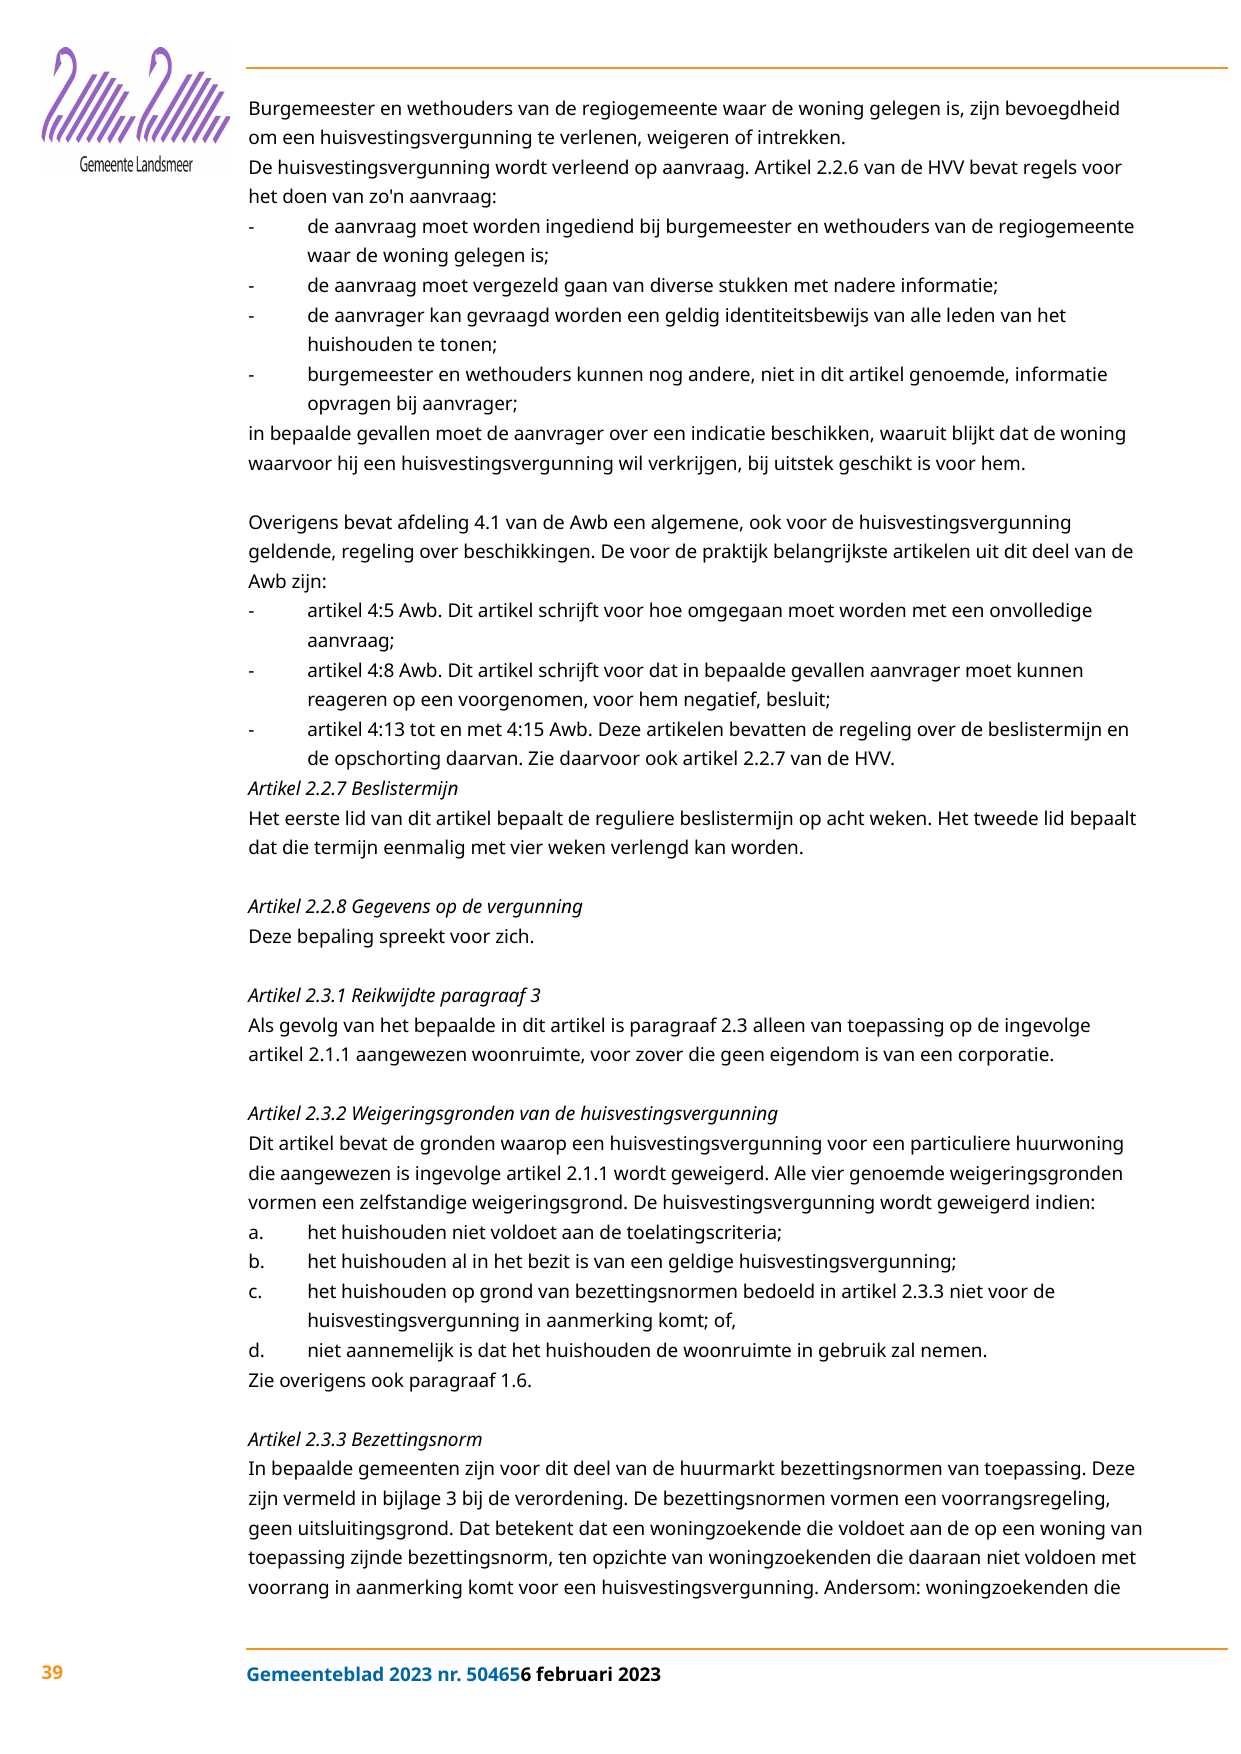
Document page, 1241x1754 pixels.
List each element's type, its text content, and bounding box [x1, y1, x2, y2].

text Artikel 2.3.2 Weigeringsgronden van de huisvestingsvergunning [248, 1101, 1152, 1126]
text Deze bepaling spreekt voor zich. [248, 923, 1152, 949]
text Het eerste lid van dit artikel bepaalt de reguliere beslistermijn op acht weken. Het tweede lid bepaalt dat die termijn eenmalig met vier weken verlengd kan worden. [248, 805, 1152, 860]
text Artikel 2.2.7 Beslistermijn [248, 775, 1152, 801]
list de aanvrager kan gevraagd worden een geldig identiteitsbewijs van alle leden van het huishouden te tonen; [248, 302, 1152, 357]
text Artikel 2.3.1 Reikwijdte paragraaf 3 [248, 982, 1152, 1008]
list het huishouden niet voldoet aan de toelatingscriteria; [248, 1219, 1152, 1245]
text Artikel 2.3.3 Bezettingsnorm [248, 1426, 1152, 1452]
text De huisvestingsvergunning wordt verleend op aanvraag. Artikel 2.2.6 van de HVV bevat regels voor het doen van zo'n aanvraag: [248, 154, 1152, 209]
list artikel 4:8 Awb. Dit artikel schrijft voor dat in bepaalde gevallen aanvrager moet kunnen reageren op een voorgenomen, voor hem negatief, besluit; [248, 657, 1152, 712]
text Overigens bevat afdeling 4.1 van de Awb een algemene, ook voor de huisvestingsvergunning geldende, regeling over beschikkingen. De voor de praktijk belangrijkste artikelen uit dit deel van de Awb zijn: [248, 509, 1152, 594]
text Burgemeester en wethouders van de regiogemeente waar de woning gelegen is, zijn bevoegdheid om een huisvestingsvergunning te verlenen, weigeren of intrekken. [248, 95, 1152, 150]
list artikel 4:13 tot en met 4:15 Awb. Deze artikelen bevatten de regeling over de beslistermijn en de opschorting daarvan. Zie daarvoor ook artikel 2.2.7 van de HVV. [248, 716, 1152, 771]
list het huishouden al in het bezit is van een geldige huisvestingsvergunning; [248, 1248, 1152, 1274]
list niet aannemelijk is dat het huishouden de woonruimte in gebruik zal nemen. [248, 1337, 1152, 1363]
list de aanvraag moet vergezeld gaan van diverse stukken met nadere informatie; [248, 272, 1152, 298]
text Dit artikel bevat de gronden waarop een huisvestingsvergunning voor een particuliere huurwoning die aangewezen is ingevolge artikel 2.1.1 wordt geweigerd. Alle vier genoemde weigeringsgronden vormen een zelfstandige weigeringsgrond. De huisvestingsvergunning wordt geweigerd indien: [248, 1130, 1152, 1215]
text Zie overigens ook paragraaf 1.6. [248, 1367, 1152, 1393]
list de aanvraag moet worden ingediend bij burgemeester en wethouders van de regiogemeente waar de woning gelegen is; [248, 213, 1152, 268]
list artikel 4:5 Awb. Dit artikel schrijft voor hoe omgegaan moet worden met een onvolledige aanvraag; [248, 598, 1152, 653]
picture [41, 47, 231, 172]
text In bepaalde gemeenten zijn voor dit deel van de huurmarkt bezettingsnormen van toepassing. Deze zijn vermeld in bijlage 3 bij de verordening. De bezettingsnormen vormen een voorrangsregeling, geen uitsluitingsgrond. Dat betekent dat een woningzoekende die voldoet aan de op een woning van toepassing zijnde bezettingsnorm, ten opzichte van woningzoekenden die daaraan niet voldoen met voorrang in aanmerking komt voor een huisvestingsvergunning. Andersom: woningzoekenden die [248, 1456, 1152, 1600]
text Als gevolg van het bepaalde in dit artikel is paragraaf 2.3 alleen van toepassing op de ingevolge artikel 2.1.1 aangewezen woonruimte, voor zover die geen eigendom is van een corporatie. [248, 1012, 1152, 1067]
list het huishouden op grond van bezettingsnormen bedoeld in artikel 2.3.3 niet voor de huisvestingsvergunning in aanmerking komt; of, [248, 1278, 1152, 1333]
text Artikel 2.2.8 Gegevens op de vergunning [248, 893, 1152, 919]
list burgemeester en wethouders kunnen nog andere, niet in dit artikel genoemde, informatie opvragen bij aanvrager; [248, 361, 1152, 416]
text in bepaalde gevallen moet de aanvrager over een indicatie beschikken, waaruit blijkt dat de woning waarvoor hij een huisvestingsvergunning wil verkrijgen, bij uitstek geschikt is voor hem. [248, 420, 1152, 476]
